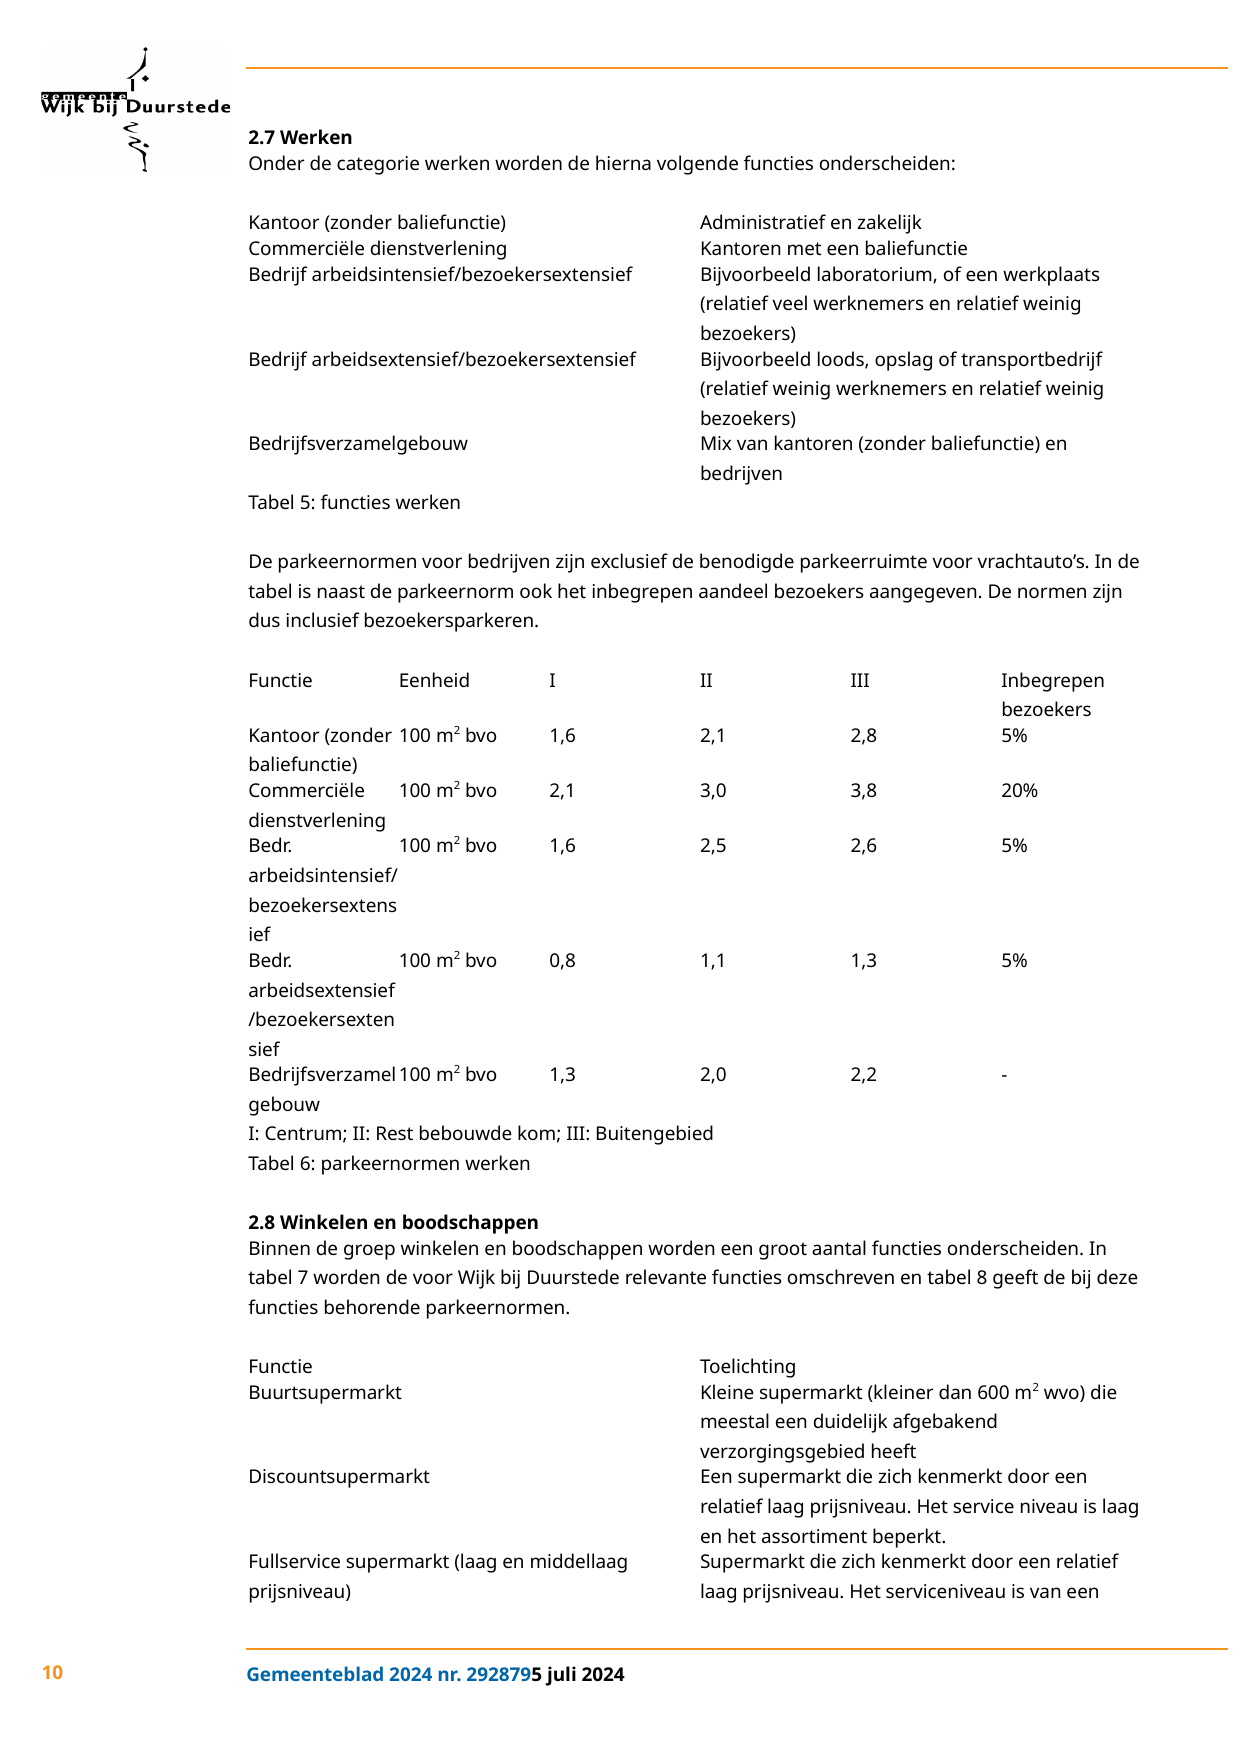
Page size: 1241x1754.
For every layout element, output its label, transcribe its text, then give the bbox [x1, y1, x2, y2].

table_header II [700, 667, 850, 722]
table_cell 2,2 [850, 1062, 1001, 1117]
table_cell 1,3 [549, 1062, 700, 1117]
table_header Administratief en zakelijk [700, 209, 1152, 235]
table_cell Bedr. arbeidsintensief/bezoekersextensief [248, 833, 398, 947]
text De parkeernormen voor bedrijven zijn exclusief de benodigde parkeerruimte voor vrachtauto’s. In de tabel is naast de parkeernorm ook het inbegrepen aandeel bezoekers aangegeven. De normen zijn dus inclusief bezoekersparkeren. [248, 548, 1152, 633]
text 2.8 Winkelen en boodschappen [248, 1209, 1152, 1235]
table_cell 5% [1001, 947, 1152, 1062]
table_header Toelichting [700, 1353, 1152, 1379]
table_cell Mix van kantoren (zonder baliefunctie) en bedrijven [700, 431, 1152, 486]
table_cell 3,0 [700, 778, 850, 833]
table_cell 2,1 [549, 778, 700, 833]
table_cell 1,3 [850, 947, 1001, 1062]
table_cell 2,0 [700, 1062, 850, 1117]
table_cell 1,1 [700, 947, 850, 1062]
table_cell 2,1 [700, 722, 850, 777]
table_cell Bedrijf arbeidsextensief/bezoekersextensief [248, 346, 700, 431]
picture [41, 47, 231, 172]
table_cell Kleine supermarkt (kleiner dan 600 m2 wvo) die meestal een duidelijk afgebakend verzorgingsgebied heeft [700, 1379, 1152, 1464]
table_cell Kantoor (zonder baliefunctie) [248, 722, 398, 777]
table_cell 3,8 [850, 778, 1001, 833]
table_cell Bedr. arbeidsextensief/bezoekersextensief [248, 947, 398, 1062]
table_cell 100 m2 bvo [399, 722, 549, 777]
table_cell 0,8 [549, 947, 700, 1062]
table_cell 2,8 [850, 722, 1001, 777]
table_cell 2,6 [850, 833, 1001, 947]
table_cell 100 m2 bvo [399, 947, 549, 1062]
table_cell Buurtsupermarkt [248, 1379, 700, 1464]
table_cell Discountsupermarkt [248, 1464, 700, 1549]
table_cell Een supermarkt die zich kenmerkt door een relatief laag prijsniveau. Het service niveau is laag en het assortiment beperkt. [700, 1464, 1152, 1549]
table_cell Bedrijf arbeidsintensief/bezoekersextensief [248, 261, 700, 346]
table_header III [850, 667, 1001, 722]
table_cell 5% [1001, 833, 1152, 947]
text 2.7 Werken [248, 124, 1152, 150]
text Tabel 5: functies werken [248, 489, 1152, 515]
table_cell Fullservice supermarkt (laag en middellaag prijsniveau) [248, 1549, 700, 1604]
table_cell Bijvoorbeeld laboratorium, of een werkplaats (relatief veel werknemers en relatief weinig bezoekers) [700, 261, 1152, 346]
table_cell Bedrijfsverzamelgebouw [248, 431, 700, 486]
table_cell 1,6 [549, 722, 700, 777]
table_cell Bedrijfsverzamelgebouw [248, 1062, 398, 1117]
table_cell Kantoren met een baliefunctie [700, 235, 1152, 261]
table_cell Commerciële dienstverlening [248, 235, 700, 261]
table_header Inbegrepen bezoekers [1001, 667, 1152, 722]
table_cell Supermarkt die zich kenmerkt door een relatief laag prijsniveau. Het serviceniveau is van een [700, 1549, 1152, 1604]
table_cell 100 m2 bvo [399, 833, 549, 947]
text I: Centrum; II: Rest bebouwde kom; III: Buitengebied [248, 1120, 1152, 1146]
table_cell 100 m2 bvo [399, 778, 549, 833]
table_cell 1,6 [549, 833, 700, 947]
table_header Kantoor (zonder baliefunctie) [248, 209, 700, 235]
table_cell 2,5 [700, 833, 850, 947]
table_cell Bijvoorbeeld loods, opslag of transportbedrijf (relatief weinig werknemers en relatief weinig bezoekers) [700, 346, 1152, 431]
table_cell Commerciële dienstverlening [248, 778, 398, 833]
table_cell 100 m2 bvo [399, 1062, 549, 1117]
table_cell 20% [1001, 778, 1152, 833]
table_header Eenheid [399, 667, 549, 722]
table_cell - [1001, 1062, 1152, 1117]
table_cell 5% [1001, 722, 1152, 777]
text Tabel 6: parkeernormen werken [248, 1150, 1152, 1176]
table_header Functie [248, 1353, 700, 1379]
text Onder de categorie werken worden de hierna volgende functies onderscheiden: [248, 150, 1152, 176]
table_header I [549, 667, 700, 722]
table_header Functie [248, 667, 398, 722]
text Binnen de groep winkelen en boodschappen worden een groot aantal functies onderscheiden. In tabel 7 worden de voor Wijk bij Duurstede relevante functies omschreven en tabel 8 geeft de bij deze functies behorende parkeernormen. [248, 1235, 1152, 1319]
